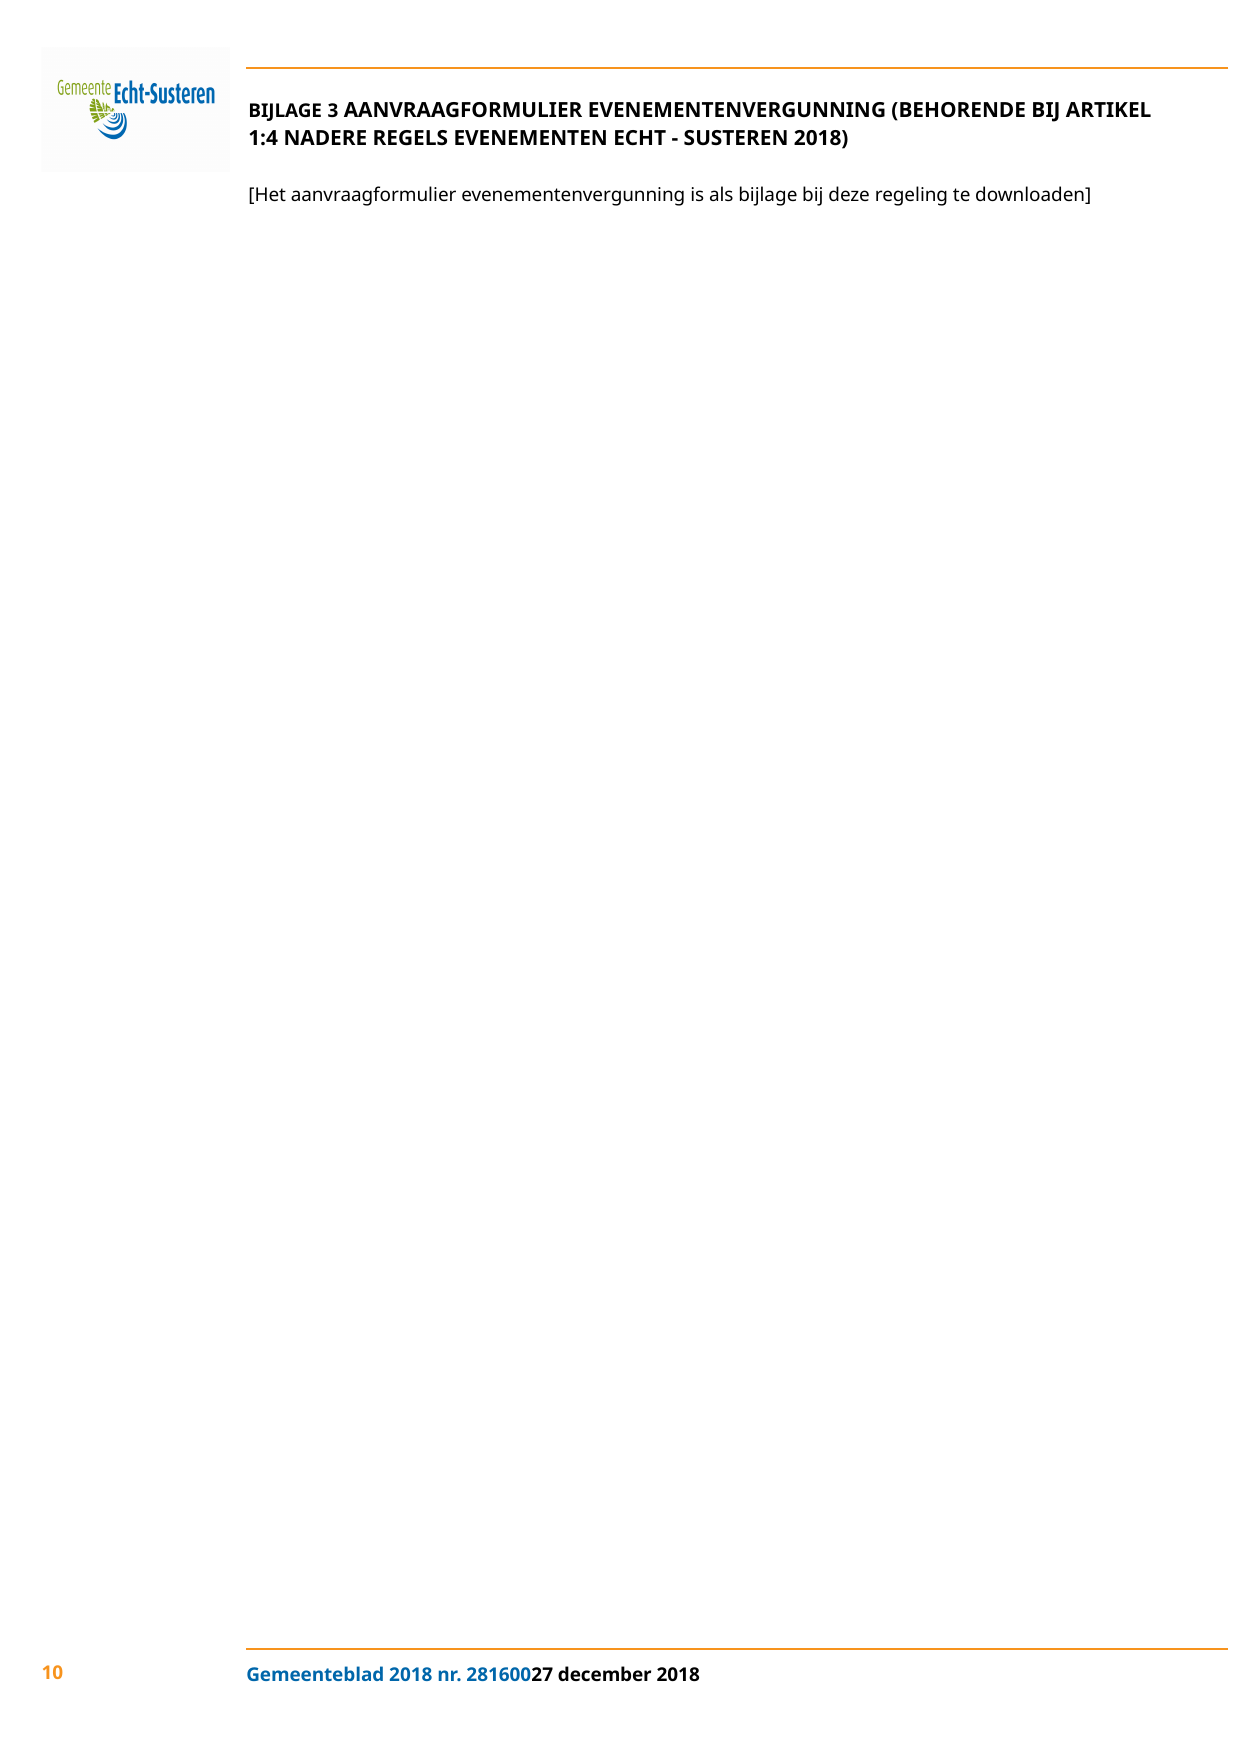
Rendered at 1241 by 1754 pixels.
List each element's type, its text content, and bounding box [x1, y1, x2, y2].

picture [41, 47, 231, 172]
text BIJLAGE 3 AANVRAAGFORMULIER EVENEMENTENVERGUNNING (BEHORENDE BIJ ARTIKEL 1:4 NADERE REGELS EVENEMENTEN ECHT - SUSTEREN 2018) [248, 95, 1152, 152]
text [Het aanvraagformulier evenementenvergunning is als bijlage bij deze regeling te downloaden] [248, 181, 1152, 207]
